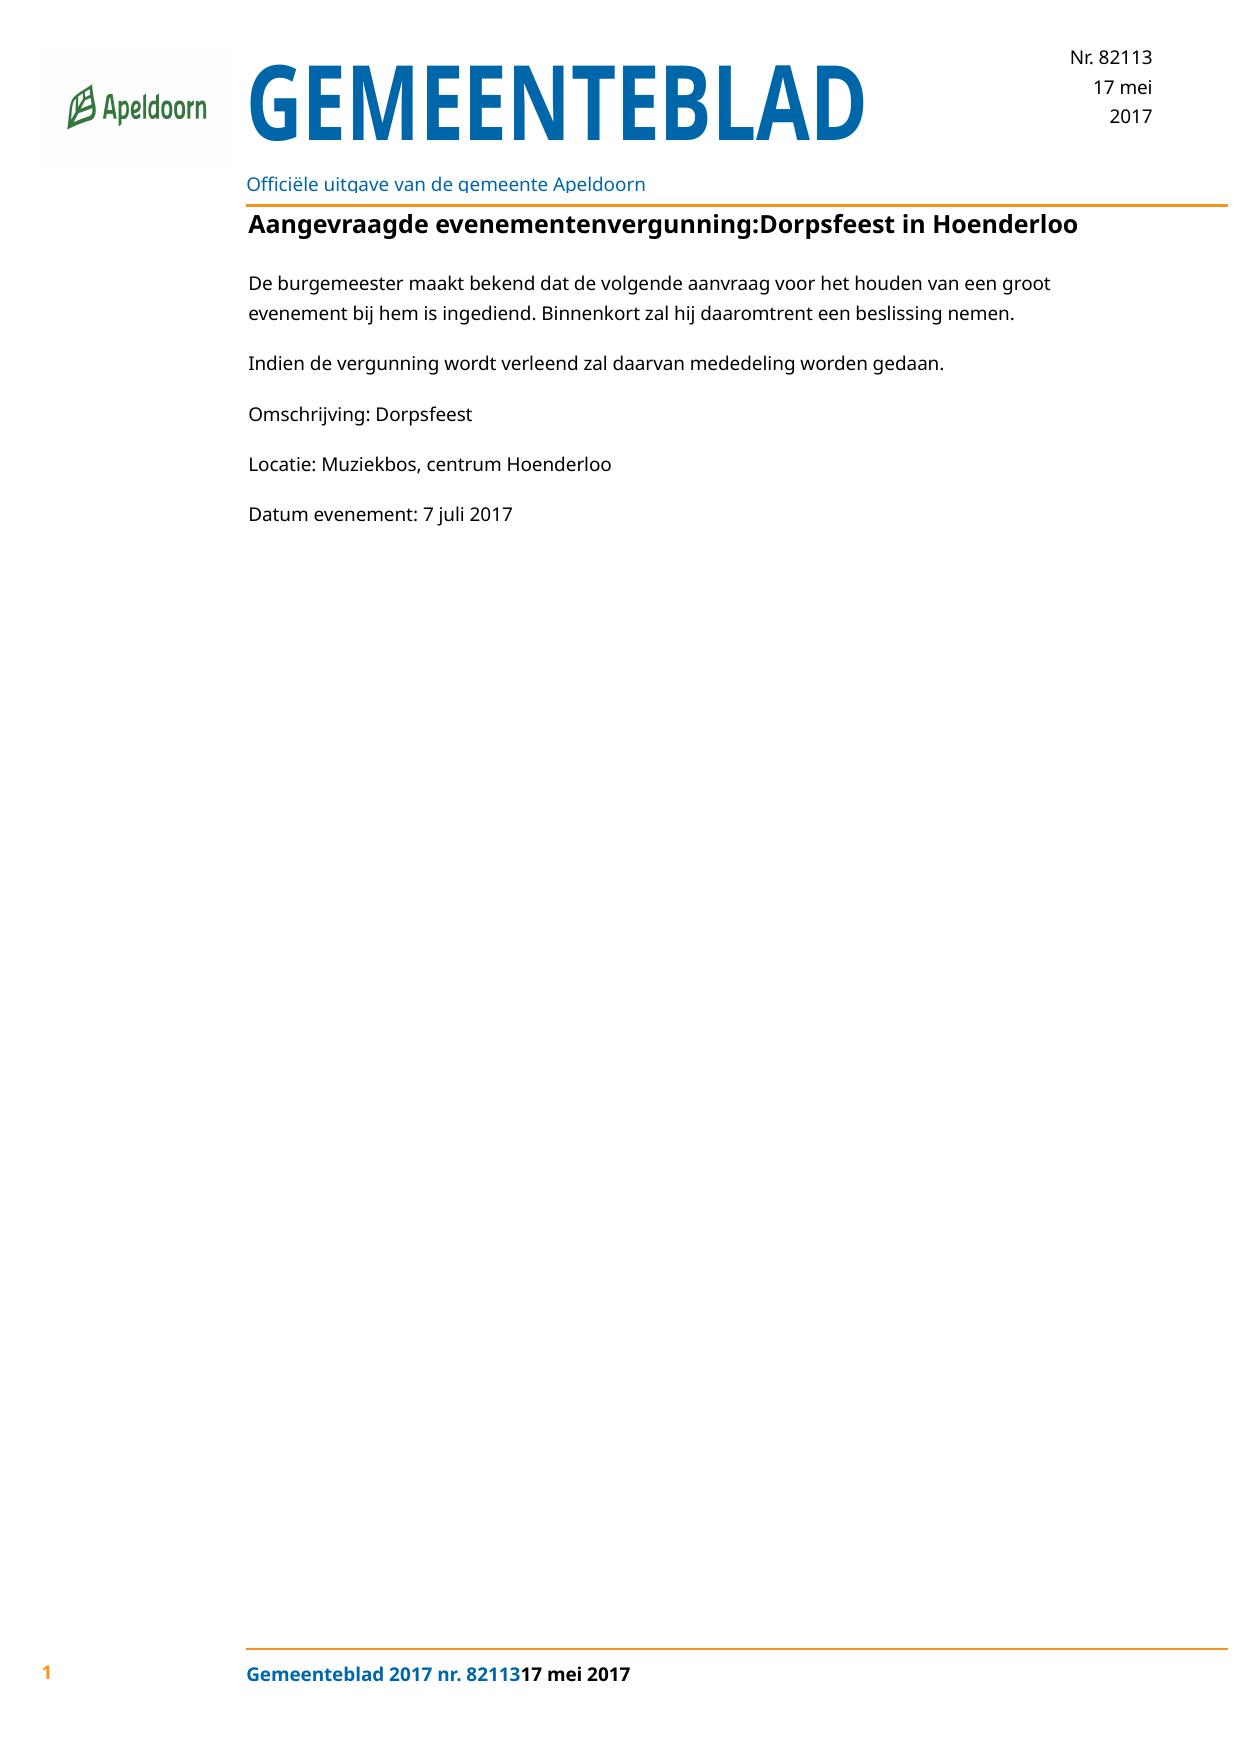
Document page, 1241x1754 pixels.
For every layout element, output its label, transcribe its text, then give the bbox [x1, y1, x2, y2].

picture [41, 47, 231, 172]
text Datum evenement: 7 juli 2017 [248, 502, 1152, 527]
text Indien de vergunning wordt verleend zal daarvan mededeling worden gedaan. [248, 350, 1152, 376]
text Omschrijving: Dorpsfeest [248, 401, 1152, 426]
text Locatie: Muziekbos, centrum Hoenderloo [248, 451, 1152, 477]
text Aangevraagde evenementenvergunning:Dorpsfeest in Hoenderloo [248, 207, 1152, 241]
text De burgemeester maakt bekend dat de volgende aanvraag voor het houden van een groot evenement bij hem is ingediend. Binnenkort zal hij daaromtrent een beslissing nemen. [248, 270, 1152, 326]
